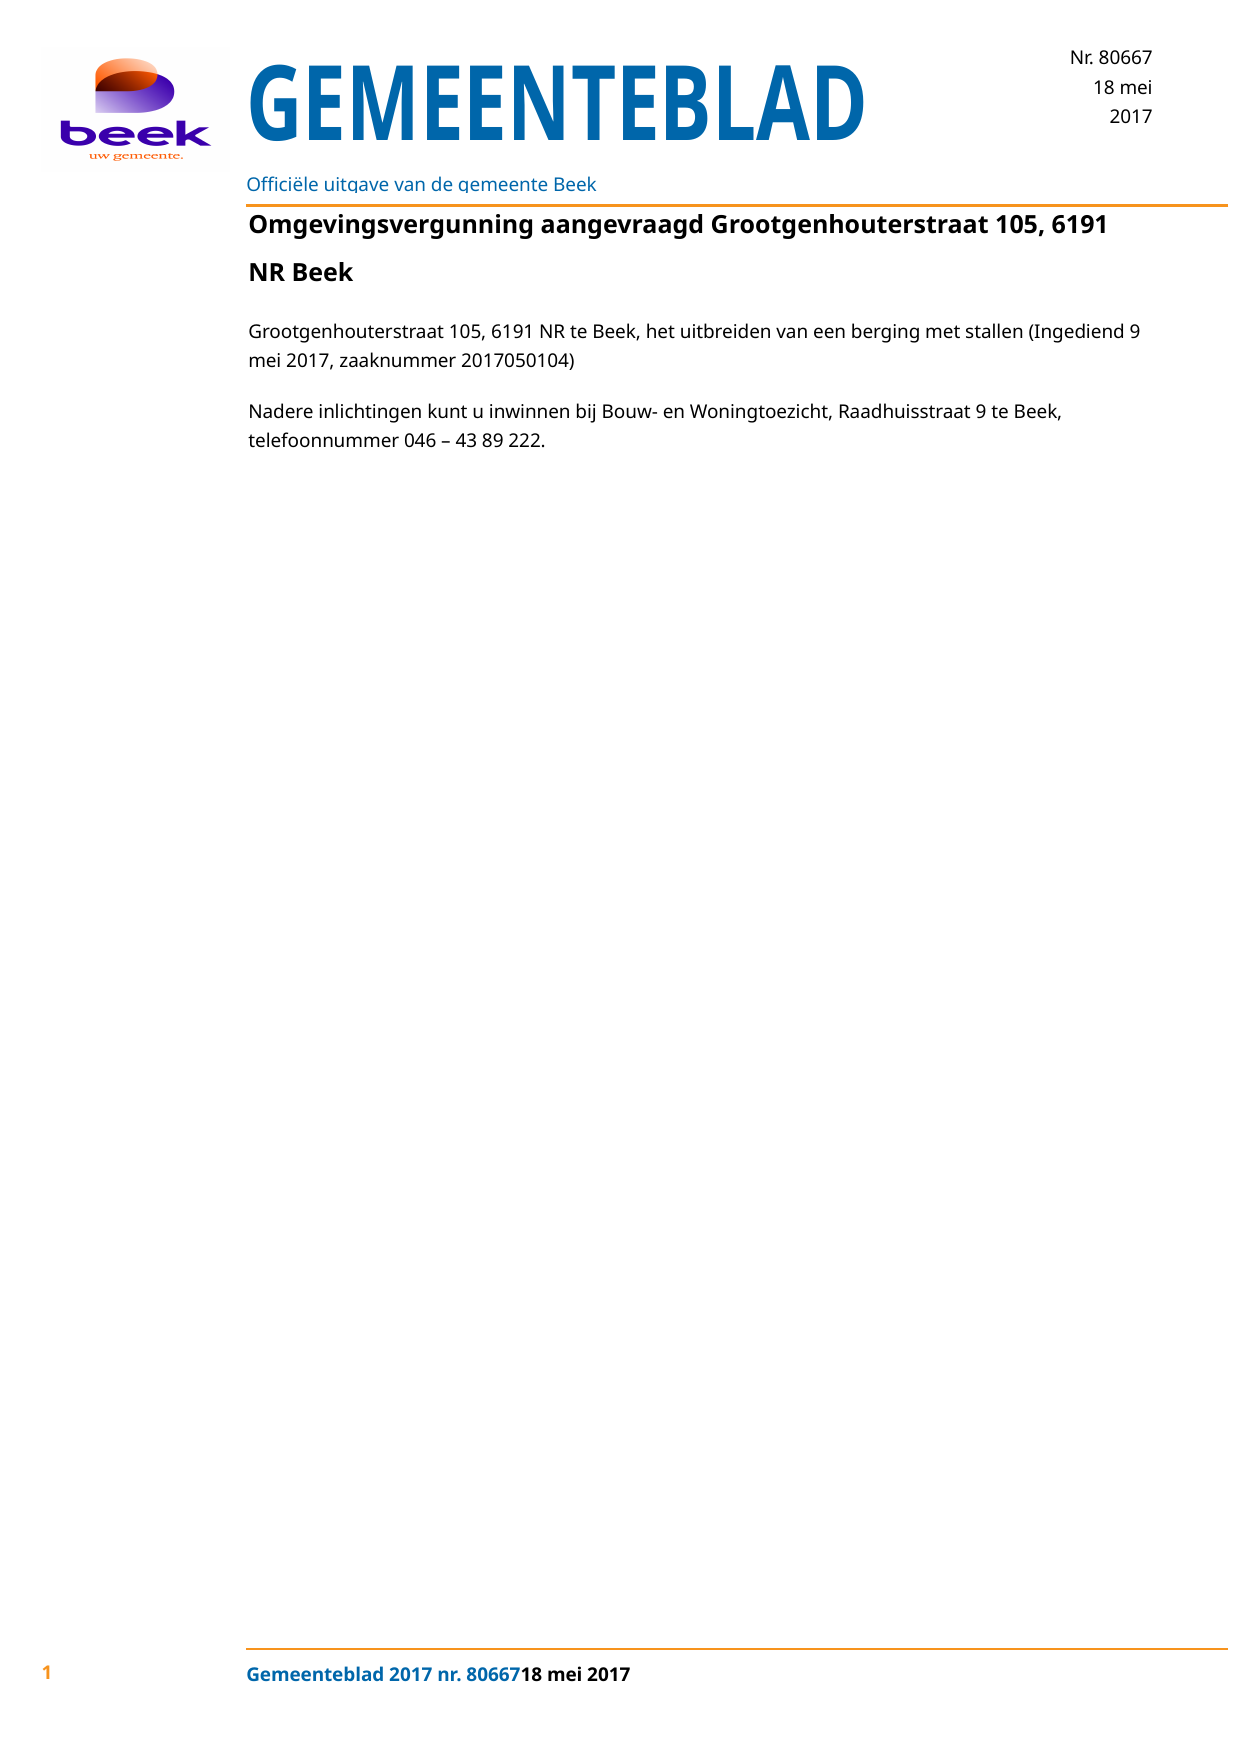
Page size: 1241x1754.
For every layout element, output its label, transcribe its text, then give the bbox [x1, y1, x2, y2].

picture [41, 47, 231, 172]
text Grootgenhouterstraat 105, 6191 NR te Beek, het uitbreiden van een berging met stallen (Ingediend 9 mei 2017, zaaknummer 2017050104) [248, 318, 1152, 373]
text Omgevingsvergunning aangevraagd Grootgenhouterstraat 105, 6191 NR Beek [248, 207, 1152, 288]
text Nadere inlichtingen kunt u inwinnen bij Bouw- en Woningtoezicht, Raadhuisstraat 9 te Beek, telefoonnummer 046 – 43 89 222. [248, 398, 1152, 453]
